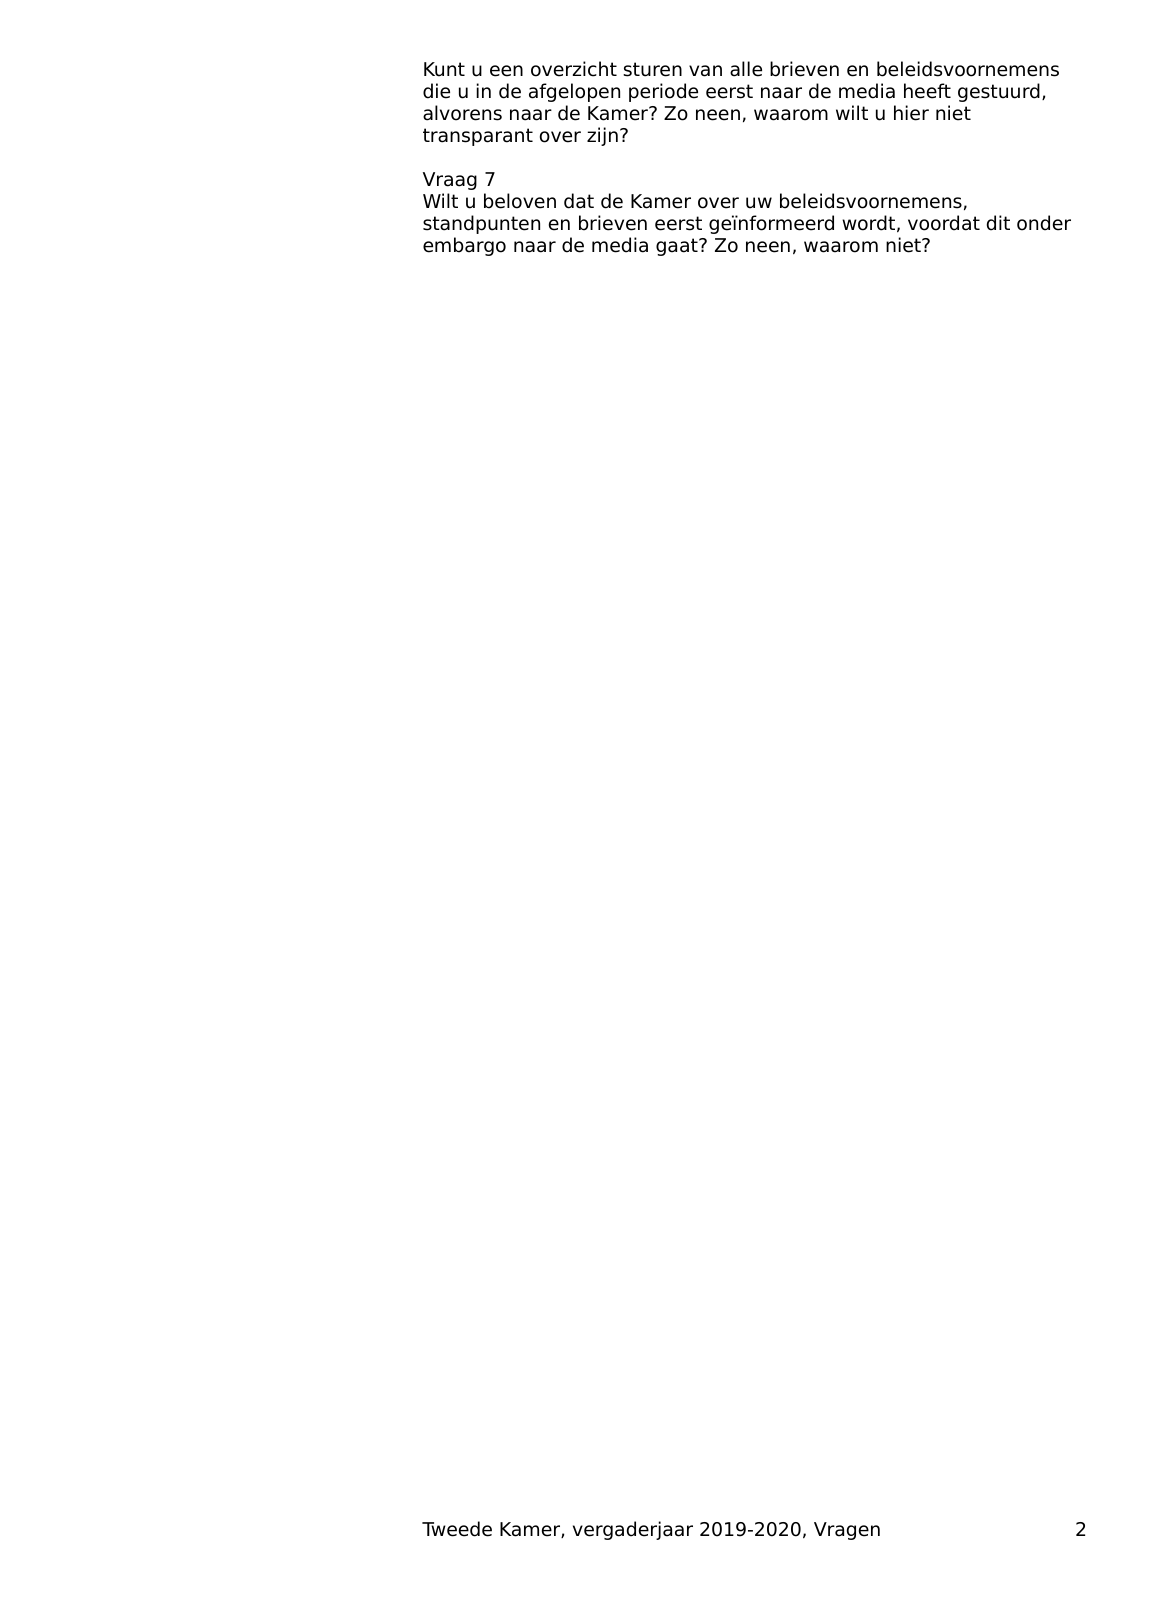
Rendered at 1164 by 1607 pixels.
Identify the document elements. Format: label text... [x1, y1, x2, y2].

text Wilt u beloven dat de Kamer over uw beleidsvoornemens, standpunten en brieven eerst geïnformeerd wordt, voordat dit onder embargo naar de media gaat? Zo neen, waarom niet? [422, 191, 1087, 257]
text Vraag 7 [422, 169, 1087, 191]
text Kunt u een overzicht sturen van alle brieven en beleidsvoornemens die u in de afgelopen periode eerst naar de media heeft gestuurd, alvorens naar de Kamer? Zo neen, waarom wilt u hier niet transparant over zijn? [422, 59, 1087, 147]
